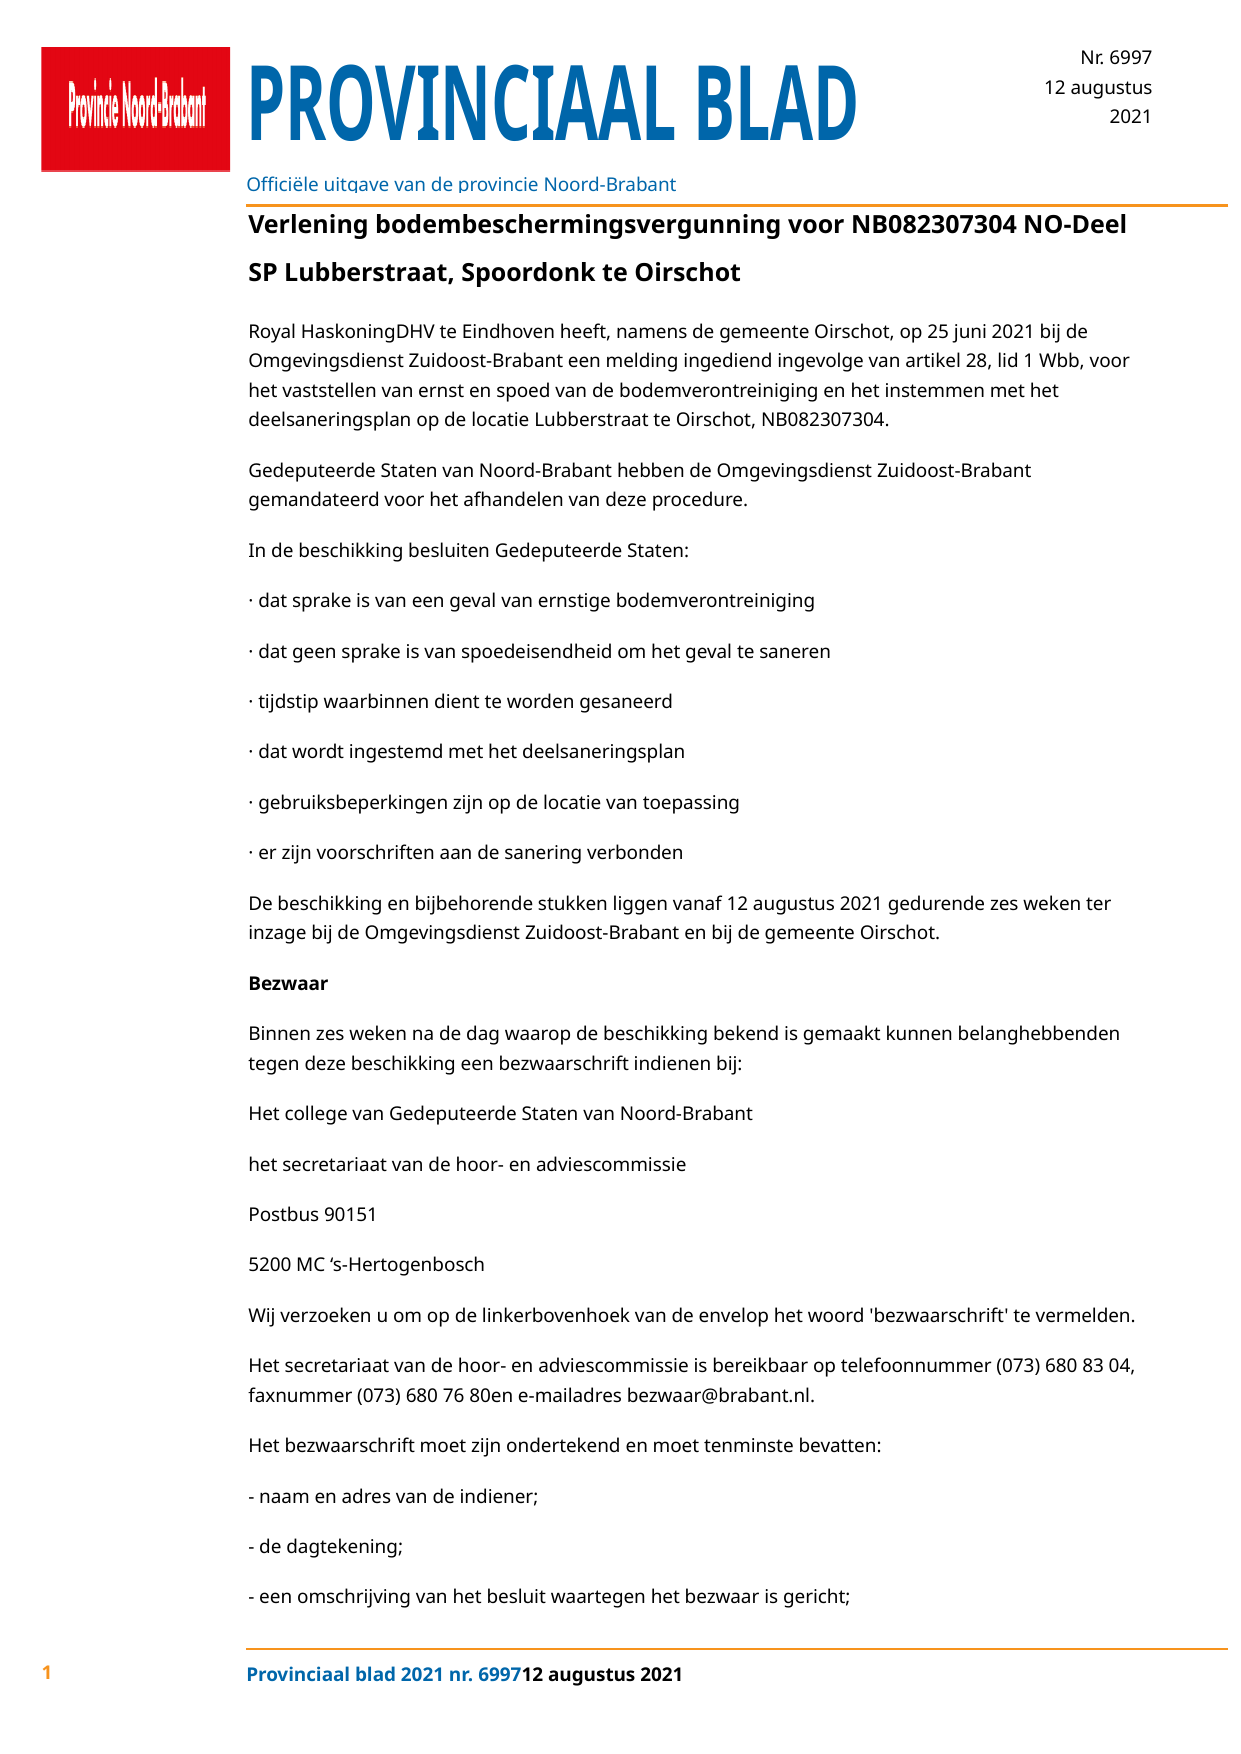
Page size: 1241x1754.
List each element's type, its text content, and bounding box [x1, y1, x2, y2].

text - een omschrijving van het besluit waartegen het bezwaar is gericht; [248, 1584, 1152, 1609]
text - naam en adres van de indiener; [248, 1483, 1152, 1509]
text Verlening bodembeschermingsvergunning voor NB082307304 NO-Deel SP Lubberstraat, Spoordonk te Oirschot [248, 207, 1152, 288]
text · er zijn voorschriften aan de sanering verbonden [248, 839, 1152, 865]
text · dat geen sprake is van spoedeisendheid om het geval te saneren [248, 638, 1152, 664]
text Royal HaskoningDHV te Eindhoven heeft, namens de gemeente Oirschot, op 25 juni 2021 bij de Omgevingsdienst Zuidoost-Brabant een melding ingediend ingevolge van artikel 28, lid 1 Wbb, voor het vaststellen van ernst en spoed van de bodemverontreiniging en het instemmen met het deelsaneringsplan op de locatie Lubberstraat te Oirschot, NB082307304. [248, 318, 1152, 432]
text · gebruiksbeperkingen zijn op de locatie van toepassing [248, 789, 1152, 815]
text Het bezwaarschrift moet zijn ondertekend en moet tenminste bevatten: [248, 1432, 1152, 1458]
text Wij verzoeken u om op de linkerbovenhoek van de envelop het woord 'bezwaarschrift' te vermelden. [248, 1302, 1152, 1328]
text - de dagtekening; [248, 1533, 1152, 1559]
text In de beschikking besluiten Gedeputeerde Staten: [248, 537, 1152, 563]
text Binnen zes weken na de dag waarop de beschikking bekend is gemaakt kunnen belanghebbenden tegen deze beschikking een bezwaarschrift indienen bij: [248, 1020, 1152, 1076]
text · dat sprake is van een geval van ernstige bodemverontreiniging [248, 587, 1152, 613]
text 5200 MC ‘s-Hertogenbosch [248, 1252, 1152, 1277]
picture [41, 47, 231, 172]
text · tijdstip waarbinnen dient te worden gesaneerd [248, 688, 1152, 714]
text het secretariaat van de hoor- en adviescommissie [248, 1151, 1152, 1177]
text Postbus 90151 [248, 1201, 1152, 1227]
text Het college van Gedeputeerde Staten van Noord-Brabant [248, 1100, 1152, 1126]
text · dat wordt ingestemd met het deelsaneringsplan [248, 739, 1152, 764]
text Het secretariaat van de hoor- en adviescommissie is bereikbaar op telefoonnummer (073) 680 83 04, faxnummer (073) 680 76 80en e-mailadres bezwaar@brabant.nl. [248, 1352, 1152, 1408]
text De beschikking en bijbehorende stukken liggen vanaf 12 augustus 2021 gedurende zes weken ter inzage bij de Omgevingsdienst Zuidoost-Brabant en bij de gemeente Oirschot. [248, 890, 1152, 945]
text Bezwaar [248, 970, 1152, 996]
text Gedeputeerde Staten van Noord-Brabant hebben de Omgevingsdienst Zuidoost-Brabant gemandateerd voor het afhandelen van deze procedure. [248, 457, 1152, 512]
